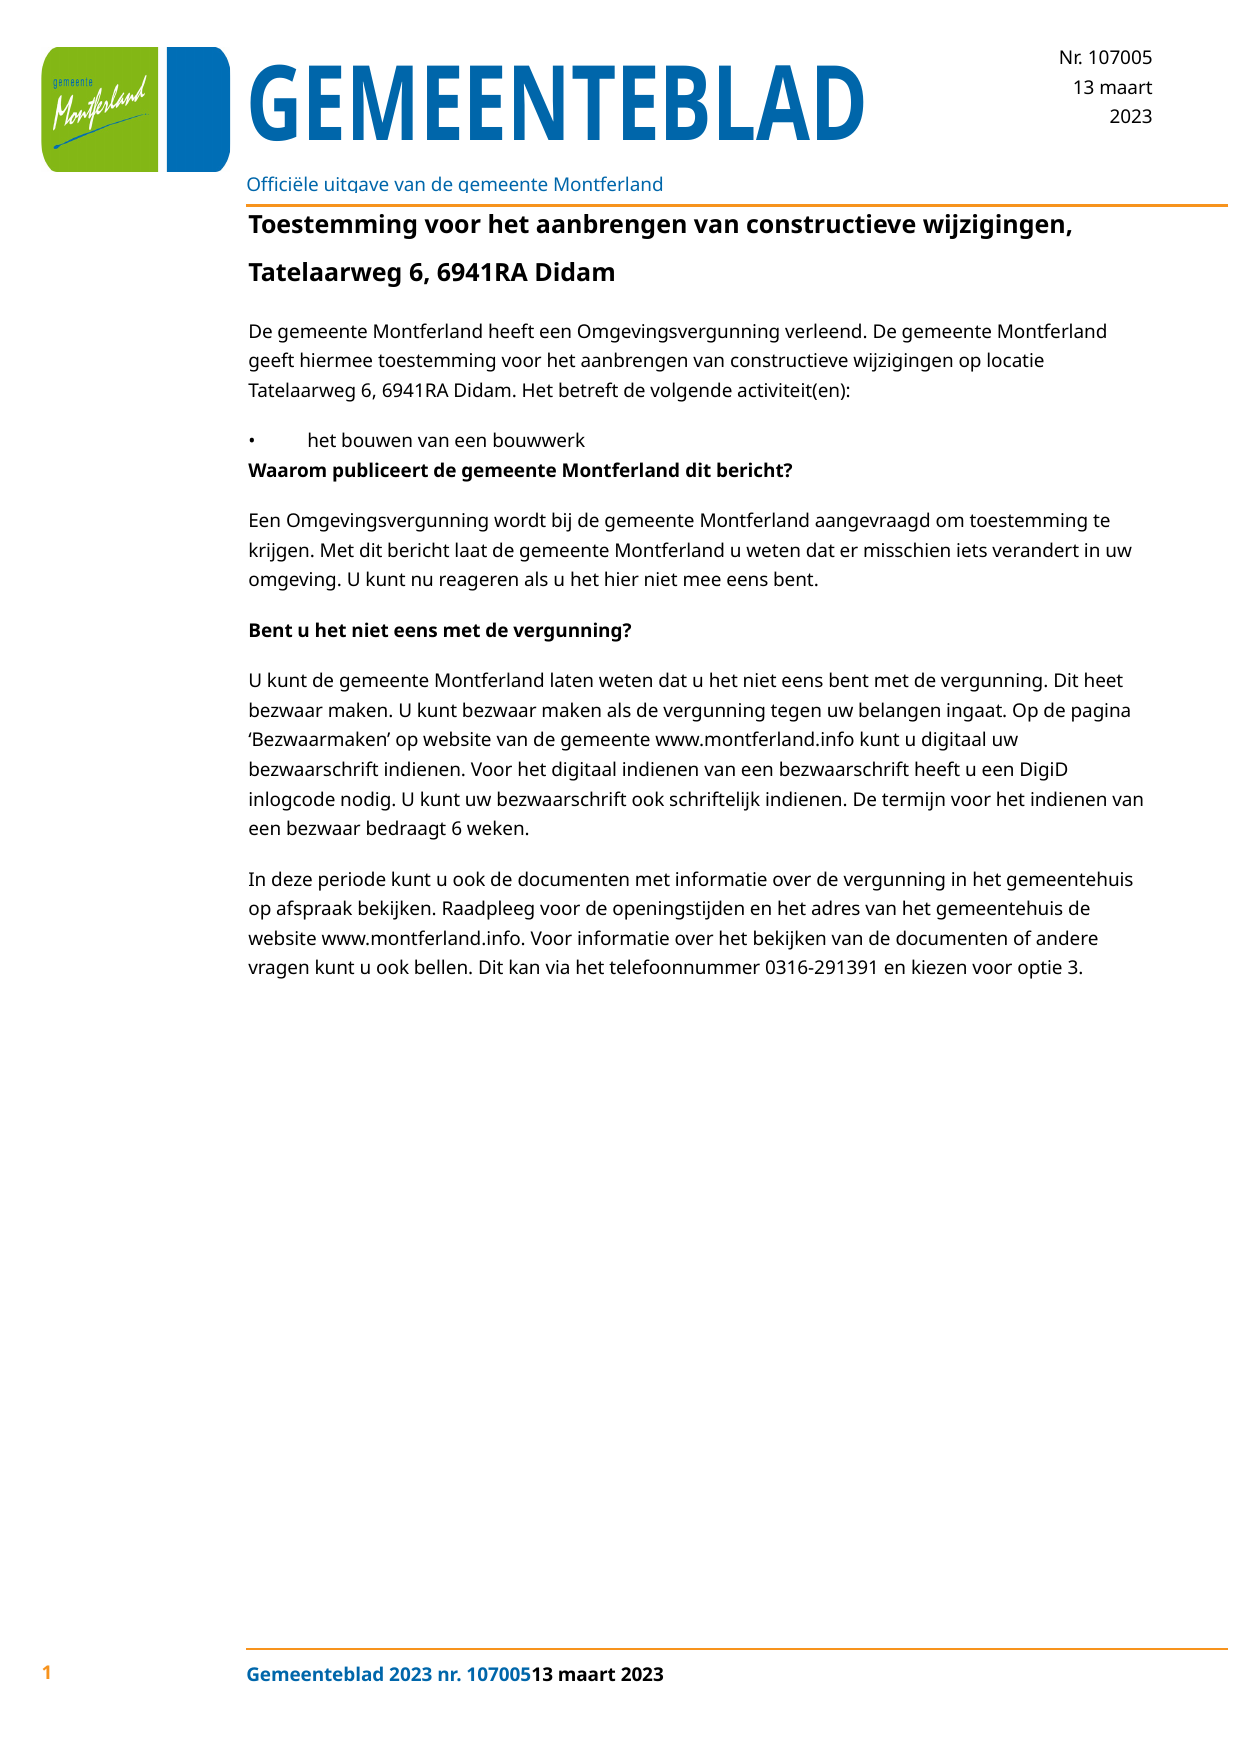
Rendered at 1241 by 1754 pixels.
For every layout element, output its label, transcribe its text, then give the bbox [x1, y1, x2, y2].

text Toestemming voor het aanbrengen van constructieve wijzigingen, Tatelaarweg 6, 6941RA Didam [248, 207, 1152, 288]
list het bouwen van een bouwwerk [248, 427, 1152, 453]
text In deze periode kunt u ook de documenten met informatie over de vergunning in het gemeentehuis op afspraak bekijken. Raadpleeg voor de openingstijden en het adres van het gemeentehuis de website www.montferland.info. Voor informatie over het bekijken van de documenten of andere vragen kunt u ook bellen. Dit kan via het telefoonnummer 0316-291391 en kiezen voor optie 3. [248, 866, 1152, 980]
text Bent u het niet eens met de vergunning? [248, 617, 1152, 643]
text Een Omgevingsvergunning wordt bij de gemeente Montferland aangevraagd om toestemming te krijgen. Met dit bericht laat de gemeente Montferland u weten dat er misschien iets verandert in uw omgeving. U kunt nu reageren als u het hier niet mee eens bent. [248, 507, 1152, 592]
text U kunt de gemeente Montferland laten weten dat u het niet eens bent met de vergunning. Dit heet bezwaar maken. U kunt bezwaar maken als de vergunning tegen uw belangen ingaat. Op de pagina ‘Bezwaarmaken’ op website van de gemeente www.montferland.info kunt u digitaal uw bezwaarschrift indienen. Voor het digitaal indienen van een bezwaarschrift heeft u een DigiD inlogcode nodig. U kunt uw bezwaarschrift ook schriftelijk indienen. De termijn voor het indienen van een bezwaar bedraagt 6 weken. [248, 667, 1152, 841]
text Waarom publiceert de gemeente Montferland dit bericht? [248, 457, 1152, 483]
text De gemeente Montferland heeft een Omgevingsvergunning verleend. De gemeente Montferland geeft hiermee toestemming voor het aanbrengen van constructieve wijzigingen op locatie Tatelaarweg 6, 6941RA Didam. Het betreft de volgende activiteit(en): [248, 318, 1152, 403]
picture [41, 47, 231, 172]
